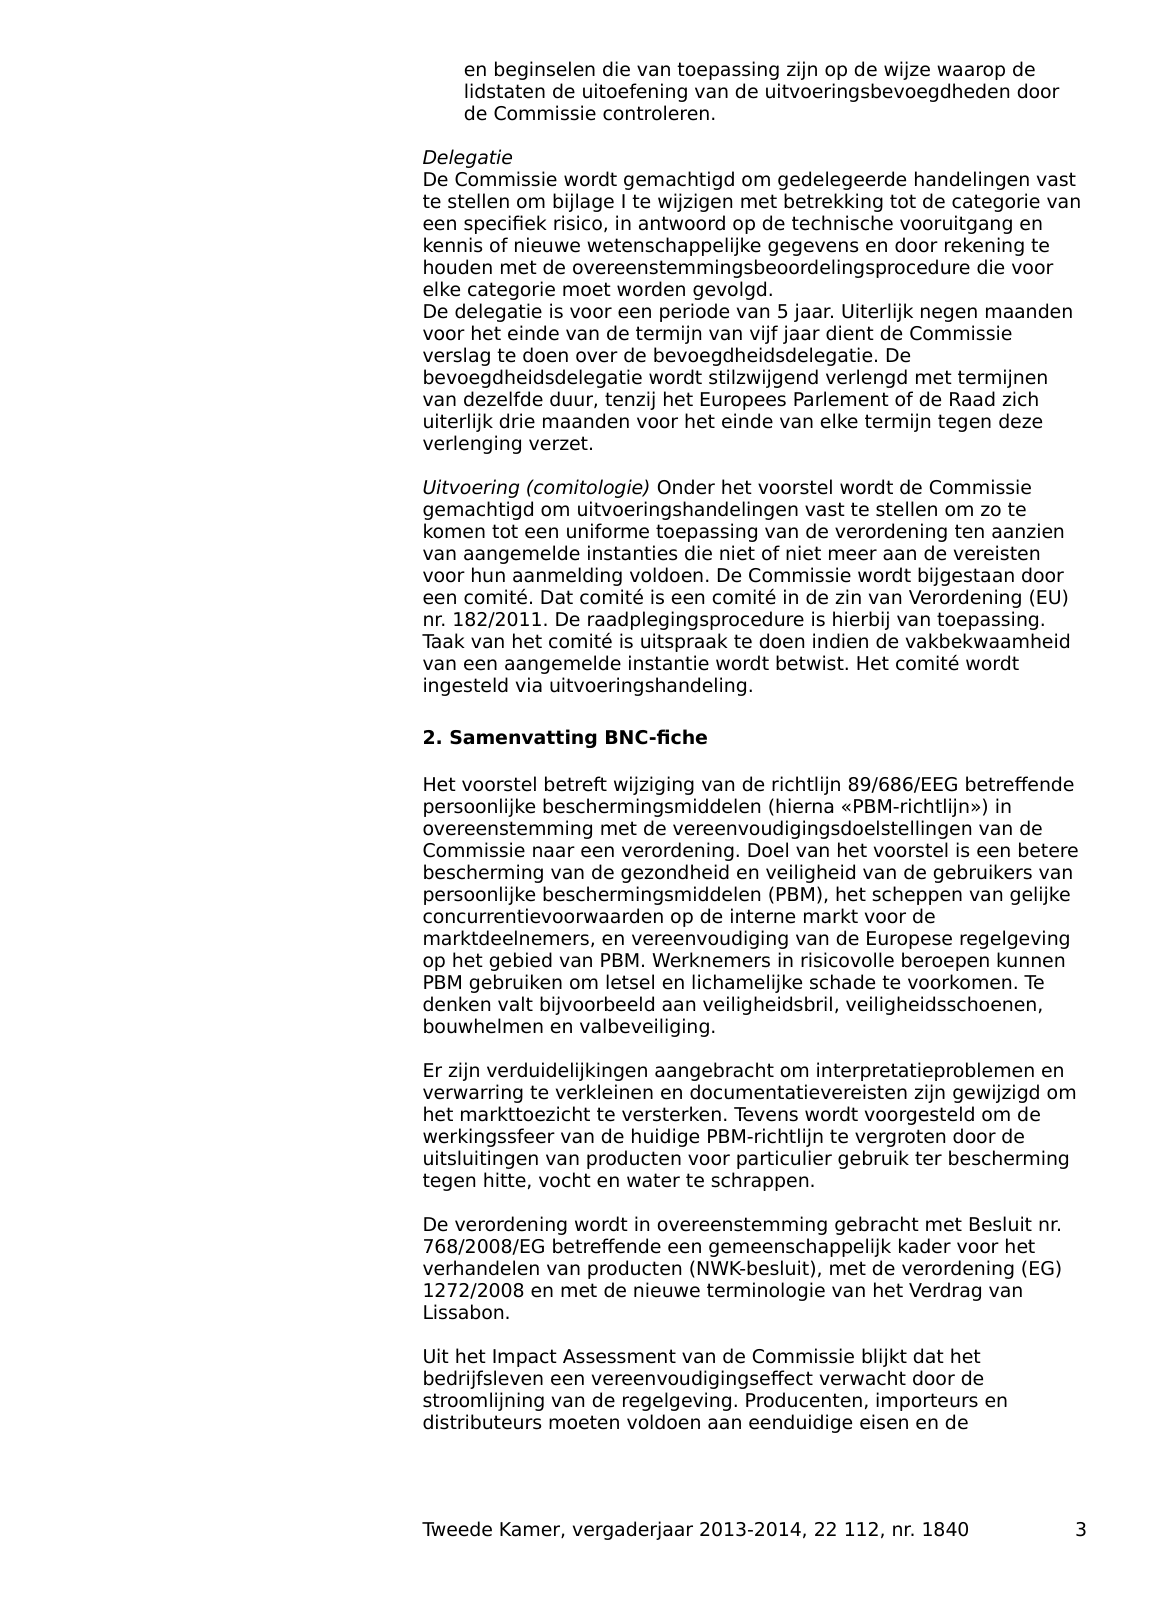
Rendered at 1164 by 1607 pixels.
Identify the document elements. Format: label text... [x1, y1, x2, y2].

text Er zijn verduidelijkingen aangebracht om interpretatieproblemen en verwarring te verkleinen en documentatievereisten zijn gewijzigd om het markttoezicht te versterken. Tevens wordt voorgesteld om de werkingssfeer van de huidige PBM-richtlijn te vergroten door de uitsluitingen van producten voor particulier gebruik ter bescherming tegen hitte, vocht en water te schrappen. [422, 1060, 1087, 1192]
text De verordening wordt in overeenstemming gebracht met Besluit nr. 768/2008/EG betreffende een gemeenschappelijk kader voor het verhandelen van producten (NWK-besluit), met de verordening (EG) 1272/2008 en met de nieuwe terminologie van het Verdrag van Lissabon. [422, 1214, 1087, 1324]
subtitle 2. Samenvatting BNC-fiche [422, 727, 1087, 749]
text Uit het Impact Assessment van de Commissie blijkt dat het bedrijfsleven een vereenvoudigingseffect verwacht door de stroomlijning van de regelgeving. Producenten, importeurs en distributeurs moeten voldoen aan eenduidige eisen en de [422, 1346, 1087, 1434]
text Het voorstel betreft wijziging van de richtlijn 89/686/EEG betreffende persoonlijke beschermingsmiddelen (hierna «PBM-richtlijn») in overeenstemming met de vereenvoudigingsdoelstellingen van de Commissie naar een verordening. Doel van het voorstel is een betere bescherming van de gezondheid en veiligheid van de gebruikers van persoonlijke beschermingsmiddelen (PBM), het scheppen van gelijke concurrentievoorwaarden op de interne markt voor de marktdeelnemers, en vereenvoudiging van de Europese regelgeving op het gebied van PBM. Werknemers in risicovolle beroepen kunnen PBM gebruiken om letsel en lichamelijke schade te voorkomen. Te denken valt bijvoorbeeld aan veiligheidsbril, veiligheidsschoenen, bouwhelmen en valbeveiliging. [422, 774, 1087, 1038]
text De Commissie wordt gemachtigd om gedelegeerde handelingen vast te stellen om bijlage I te wijzigen met betrekking tot de categorie van een specifiek risico, in antwoord op de technische vooruitgang en kennis of nieuwe wetenschappelijke gegevens en door rekening te houden met de overeenstemmingsbeoordelingsprocedure die voor elke categorie moet worden gevolgd. [422, 169, 1087, 301]
text De delegatie is voor een periode van 5 jaar. Uiterlijk negen maanden voor het einde van de termijn van vijf jaar dient de Commissie verslag te doen over de bevoegdheidsdelegatie. De bevoegdheidsdelegatie wordt stilzwijgend verlengd met termijnen van dezelfde duur, tenzij het Europees Parlement of de Raad zich uiterlijk drie maanden voor het einde van elke termijn tegen deze verlenging verzet. [422, 301, 1087, 455]
text en beginselen die van toepassing zijn op de wijze waarop de lidstaten de uitoefening van de uitvoeringsbevoegdheden door de Commissie controleren. [422, 59, 1087, 125]
text Delegatie [422, 147, 1087, 169]
text Uitvoering (comitologie) Onder het voorstel wordt de Commissie gemachtigd om uitvoeringshandelingen vast te stellen om zo te komen tot een uniforme toepassing van de verordening ten aanzien van aangemelde instanties die niet of niet meer aan de vereisten voor hun aanmelding voldoen. De Commissie wordt bijgestaan door een comité. Dat comité is een comité in de zin van Verordening (EU) nr. 182/2011. De raadplegingsprocedure is hierbij van toepassing. Taak van het comité is uitspraak te doen indien de vakbekwaamheid van een aangemelde instantie wordt betwist. Het comité wordt ingesteld via uitvoeringshandeling. [422, 477, 1087, 697]
